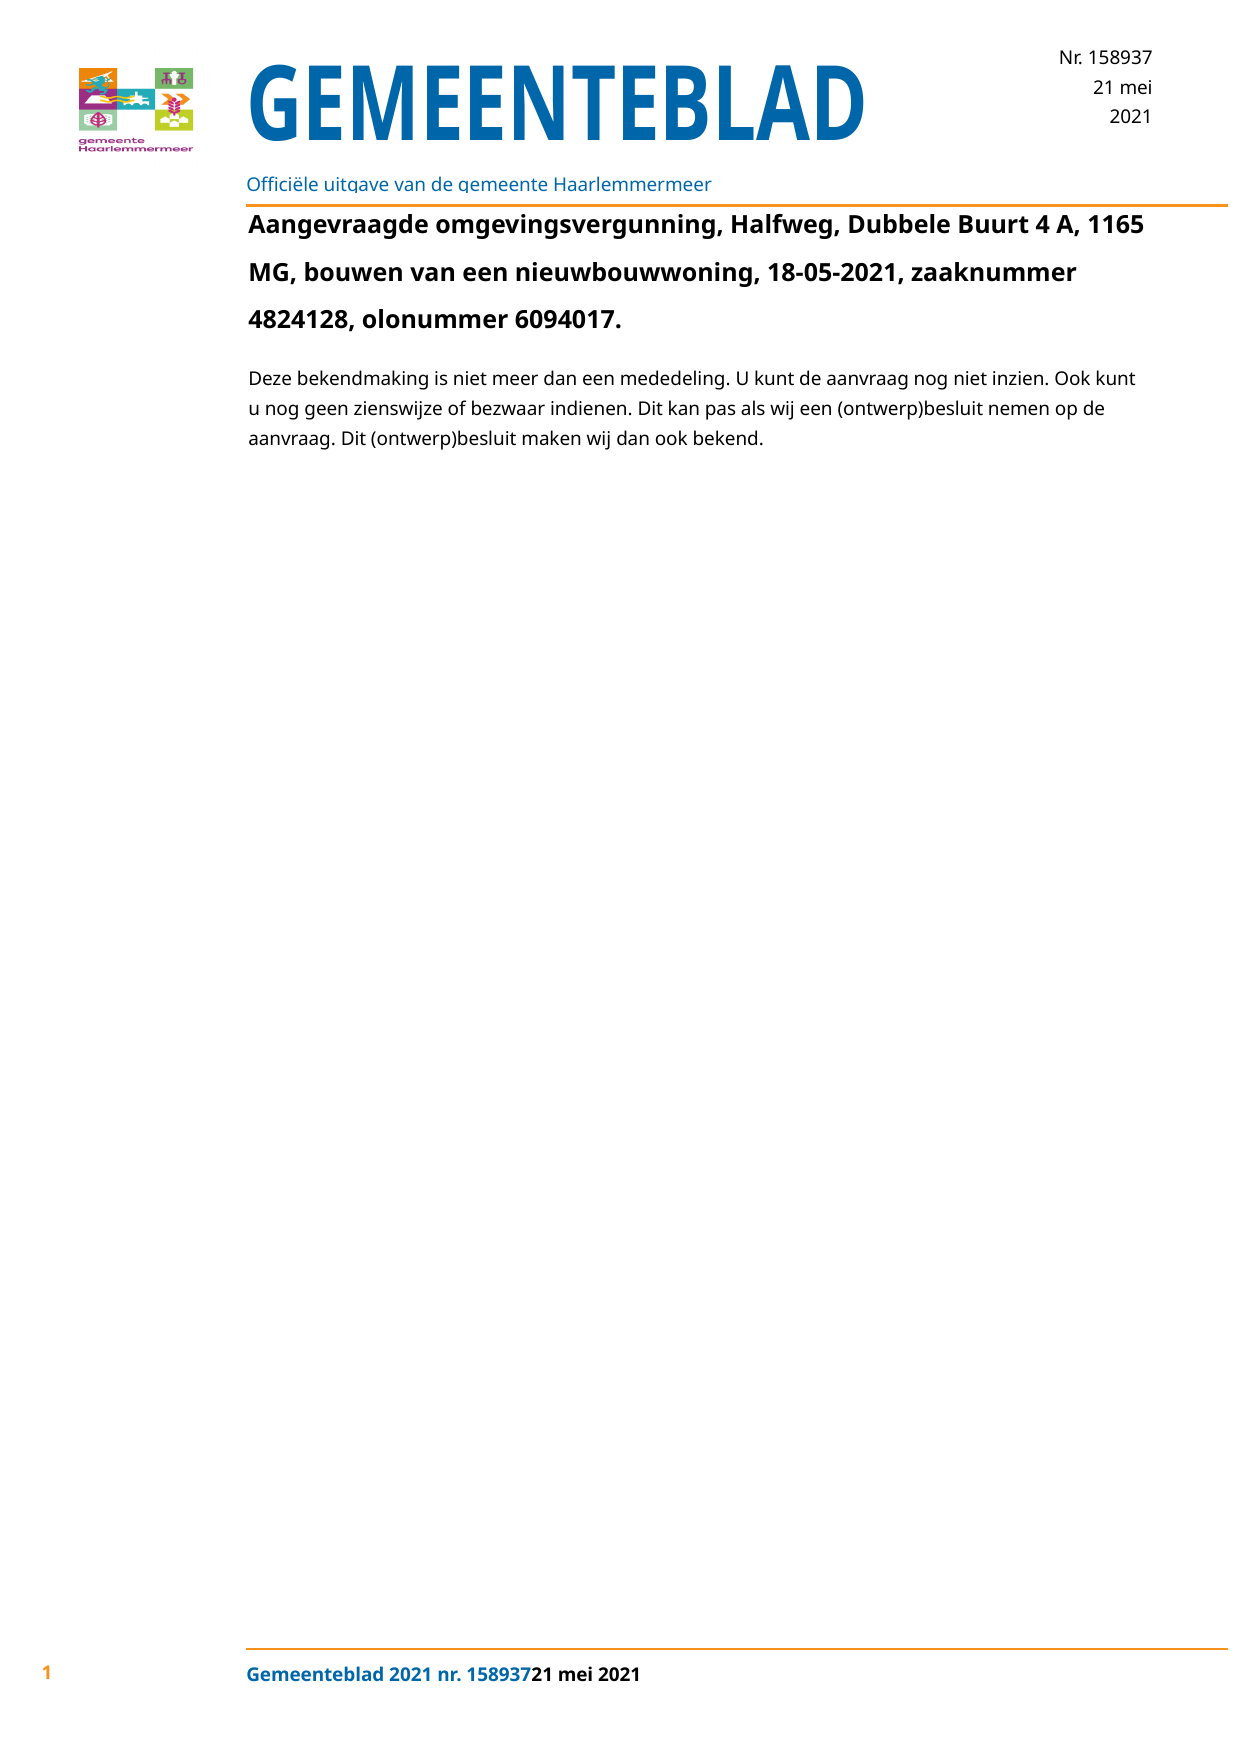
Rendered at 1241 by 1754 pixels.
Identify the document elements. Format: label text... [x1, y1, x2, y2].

text Deze bekendmaking is niet meer dan een mededeling. U kunt de aanvraag nog niet inzien. Ook kunt u nog geen zienswijze of bezwaar indienen. Dit kan pas als wij een (ontwerp)besluit nemen op de aanvraag. Dit (ontwerp)besluit maken wij dan ook bekend. [248, 366, 1152, 450]
text Aangevraagde omgevingsvergunning, Halfweg, Dubbele Buurt 4 A, 1165 MG, bouwen van een nieuwbouwwoning, 18-05-2021, zaaknummer 4824128, olonummer 6094017. [248, 207, 1152, 336]
picture [41, 47, 231, 172]
